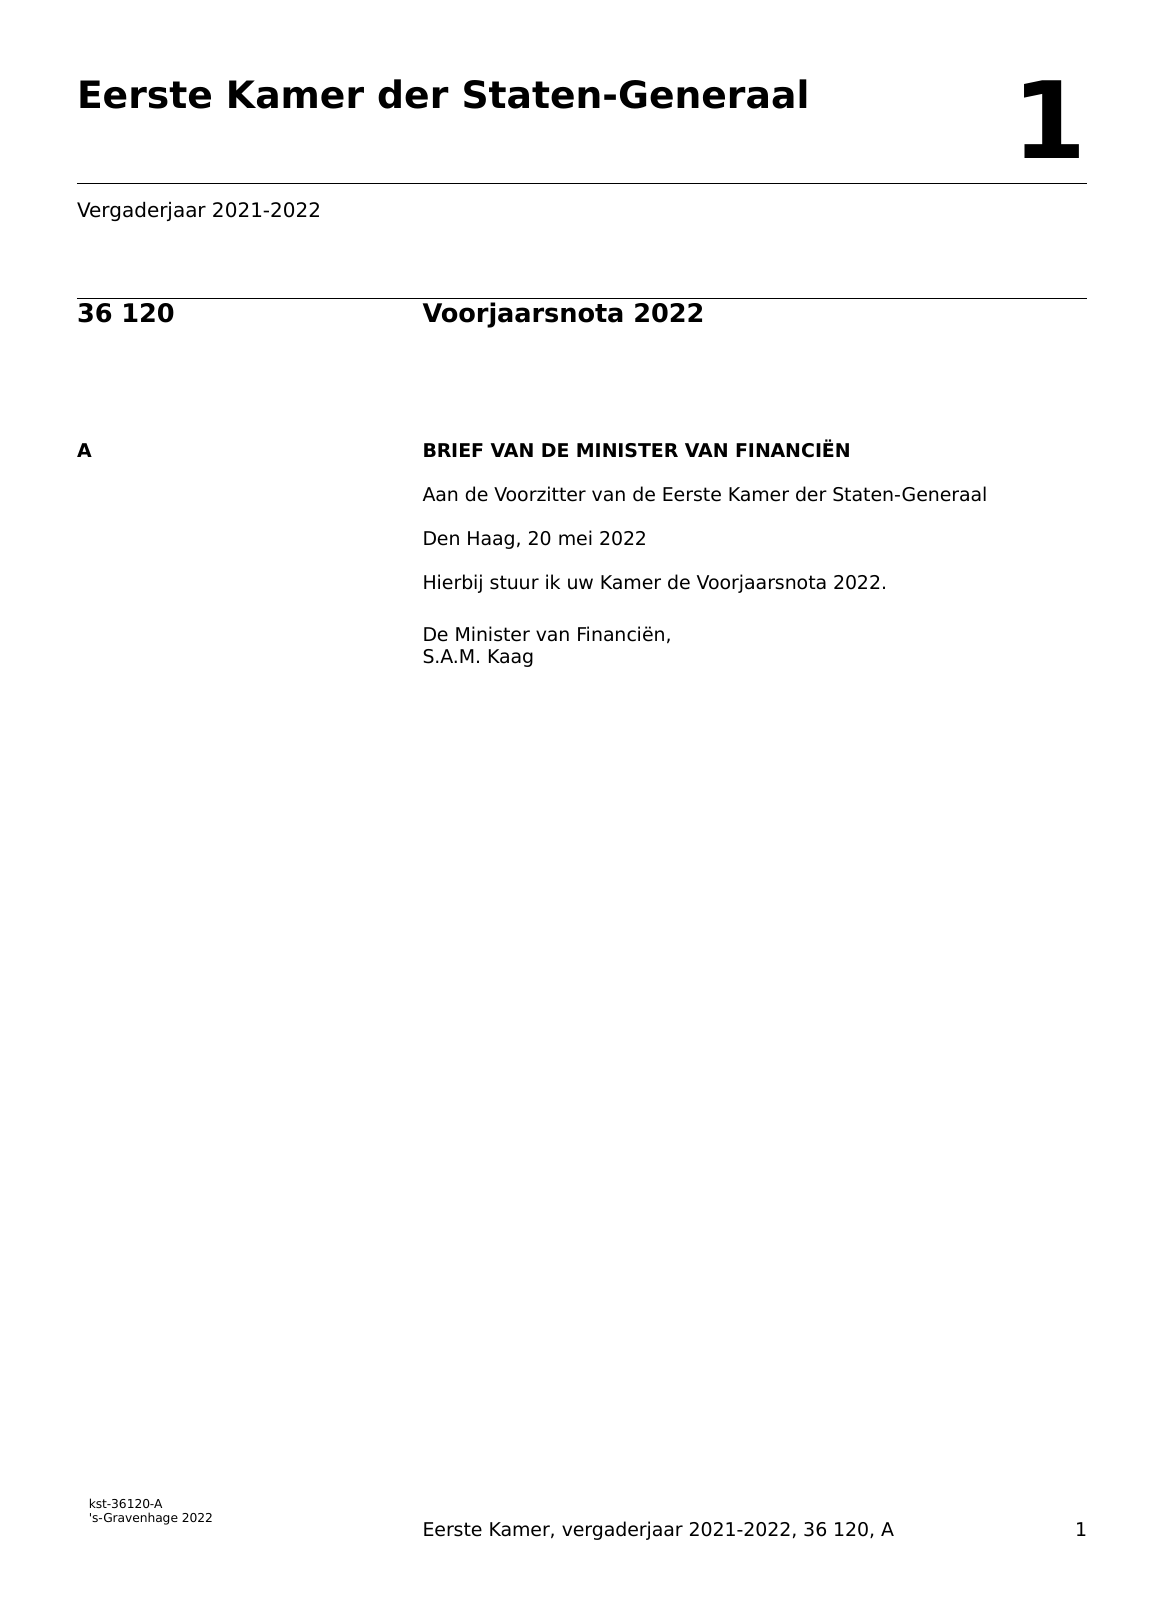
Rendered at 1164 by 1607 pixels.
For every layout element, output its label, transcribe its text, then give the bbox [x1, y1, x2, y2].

text 's-Gravenhage 2022 [88, 1511, 323, 1525]
text Aan de Voorzitter van de Eerste Kamer der Staten-Generaal [422, 484, 1087, 506]
text Hierbij stuur ik uw Kamer de Voorjaarsnota 2022. [422, 572, 1087, 594]
subtitle 36 120 Voorjaarsnota 2022 [77, 299, 1087, 329]
text Den Haag, 20 mei 2022 [422, 528, 1087, 550]
table_header Eerste Kamer der Staten-Generaal [77, 59, 886, 183]
table_cell Vergaderjaar 2021-2022 [77, 184, 1087, 298]
subtitle A BRIEF VAN DE MINISTER VAN FINANCIËN [77, 440, 1087, 462]
table_header 1 [886, 59, 1087, 183]
text De Minister van Financiën, S.A.M. Kaag [422, 624, 1087, 668]
text kst-36120-A [88, 1497, 323, 1511]
